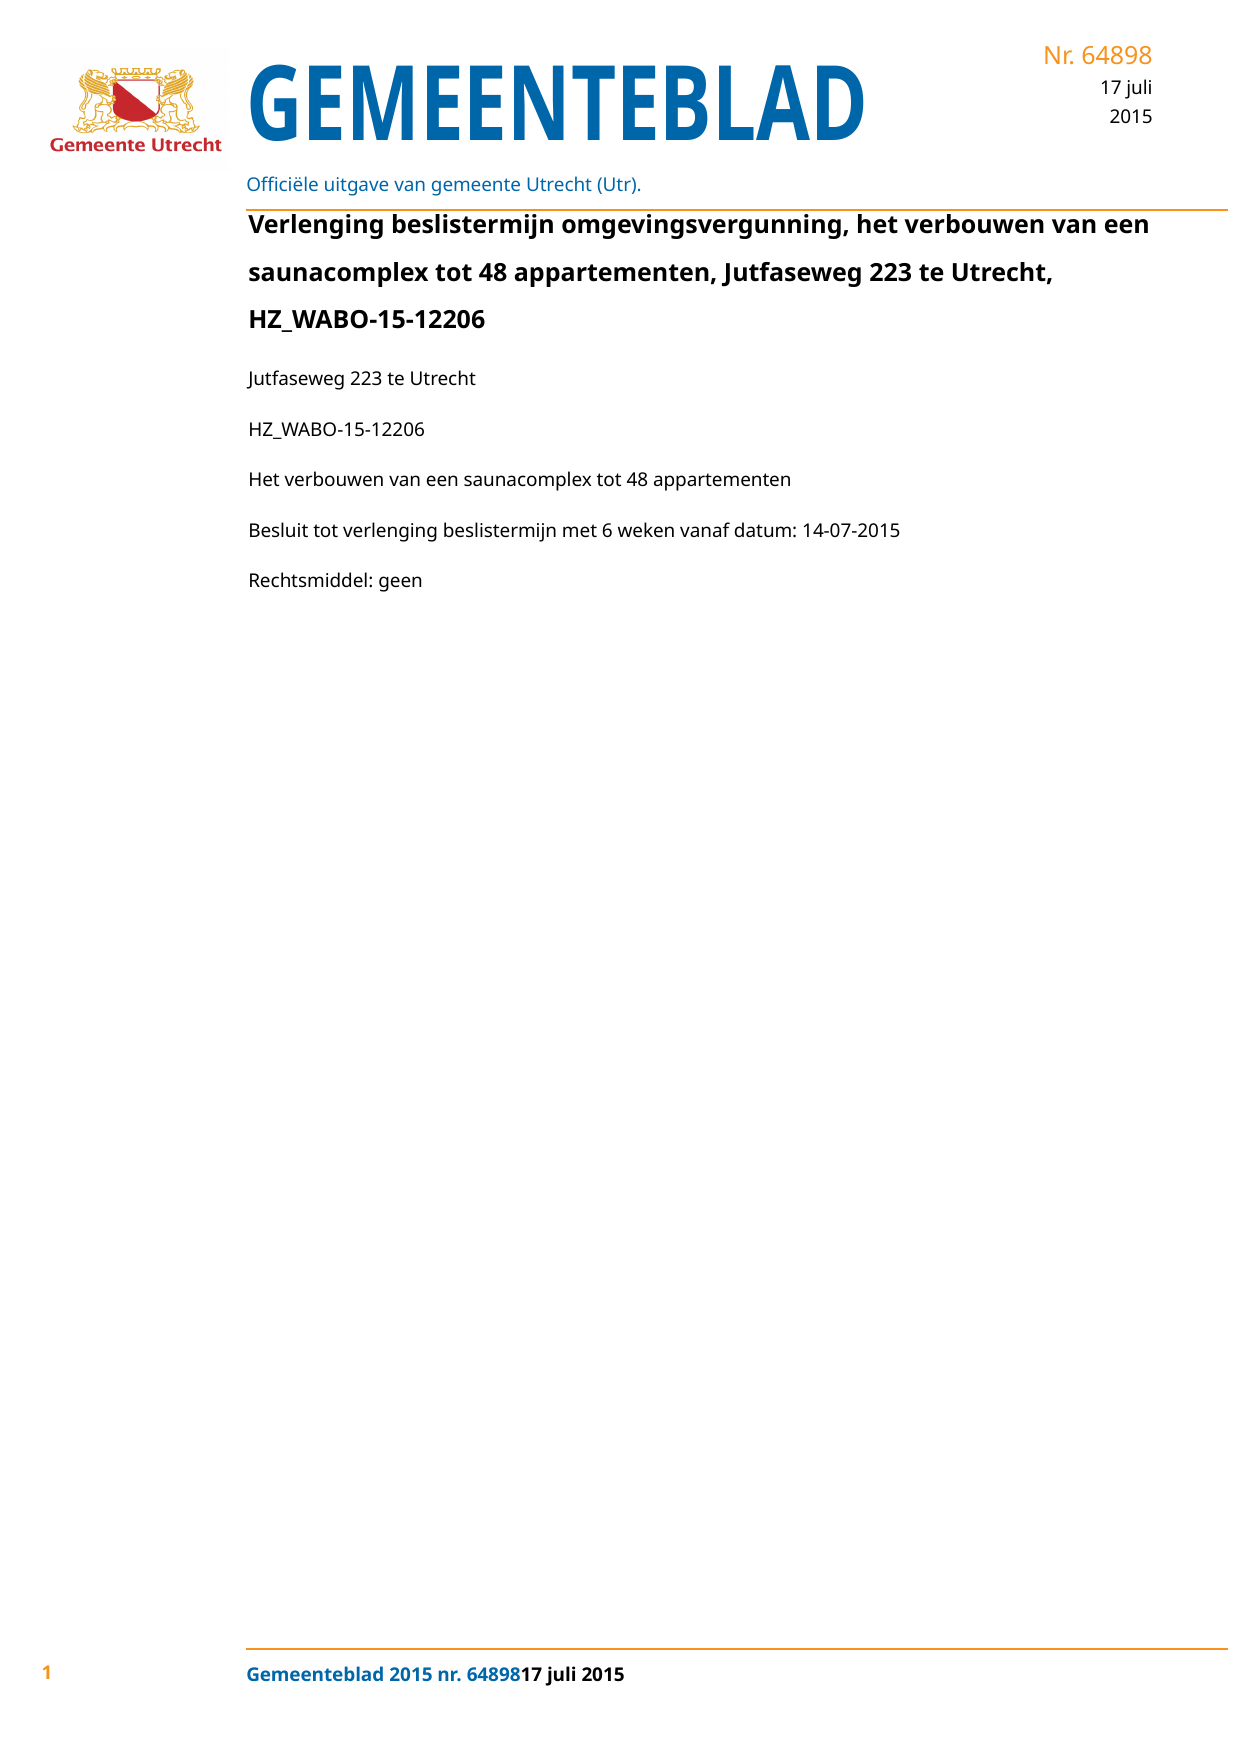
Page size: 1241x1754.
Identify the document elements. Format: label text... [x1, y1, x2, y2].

text Jutfaseweg 223 te Utrecht [248, 366, 1152, 391]
text Rechtsmiddel: geen [248, 567, 1152, 593]
text HZ_WABO-15-12206 [248, 416, 1152, 442]
text Besluit tot verlenging beslistermijn met 6 weken vanaf datum: 14-07-2015 [248, 517, 1152, 542]
text Het verbouwen van een saunacomplex tot 48 appartementen [248, 466, 1152, 492]
text Verlenging beslistermijn omgevingsvergunning, het verbouwen van een saunacomplex tot 48 appartementen, Jutfaseweg 223 te Utrecht, HZ_WABO-15-12206 [248, 211, 1152, 336]
picture [41, 47, 231, 172]
